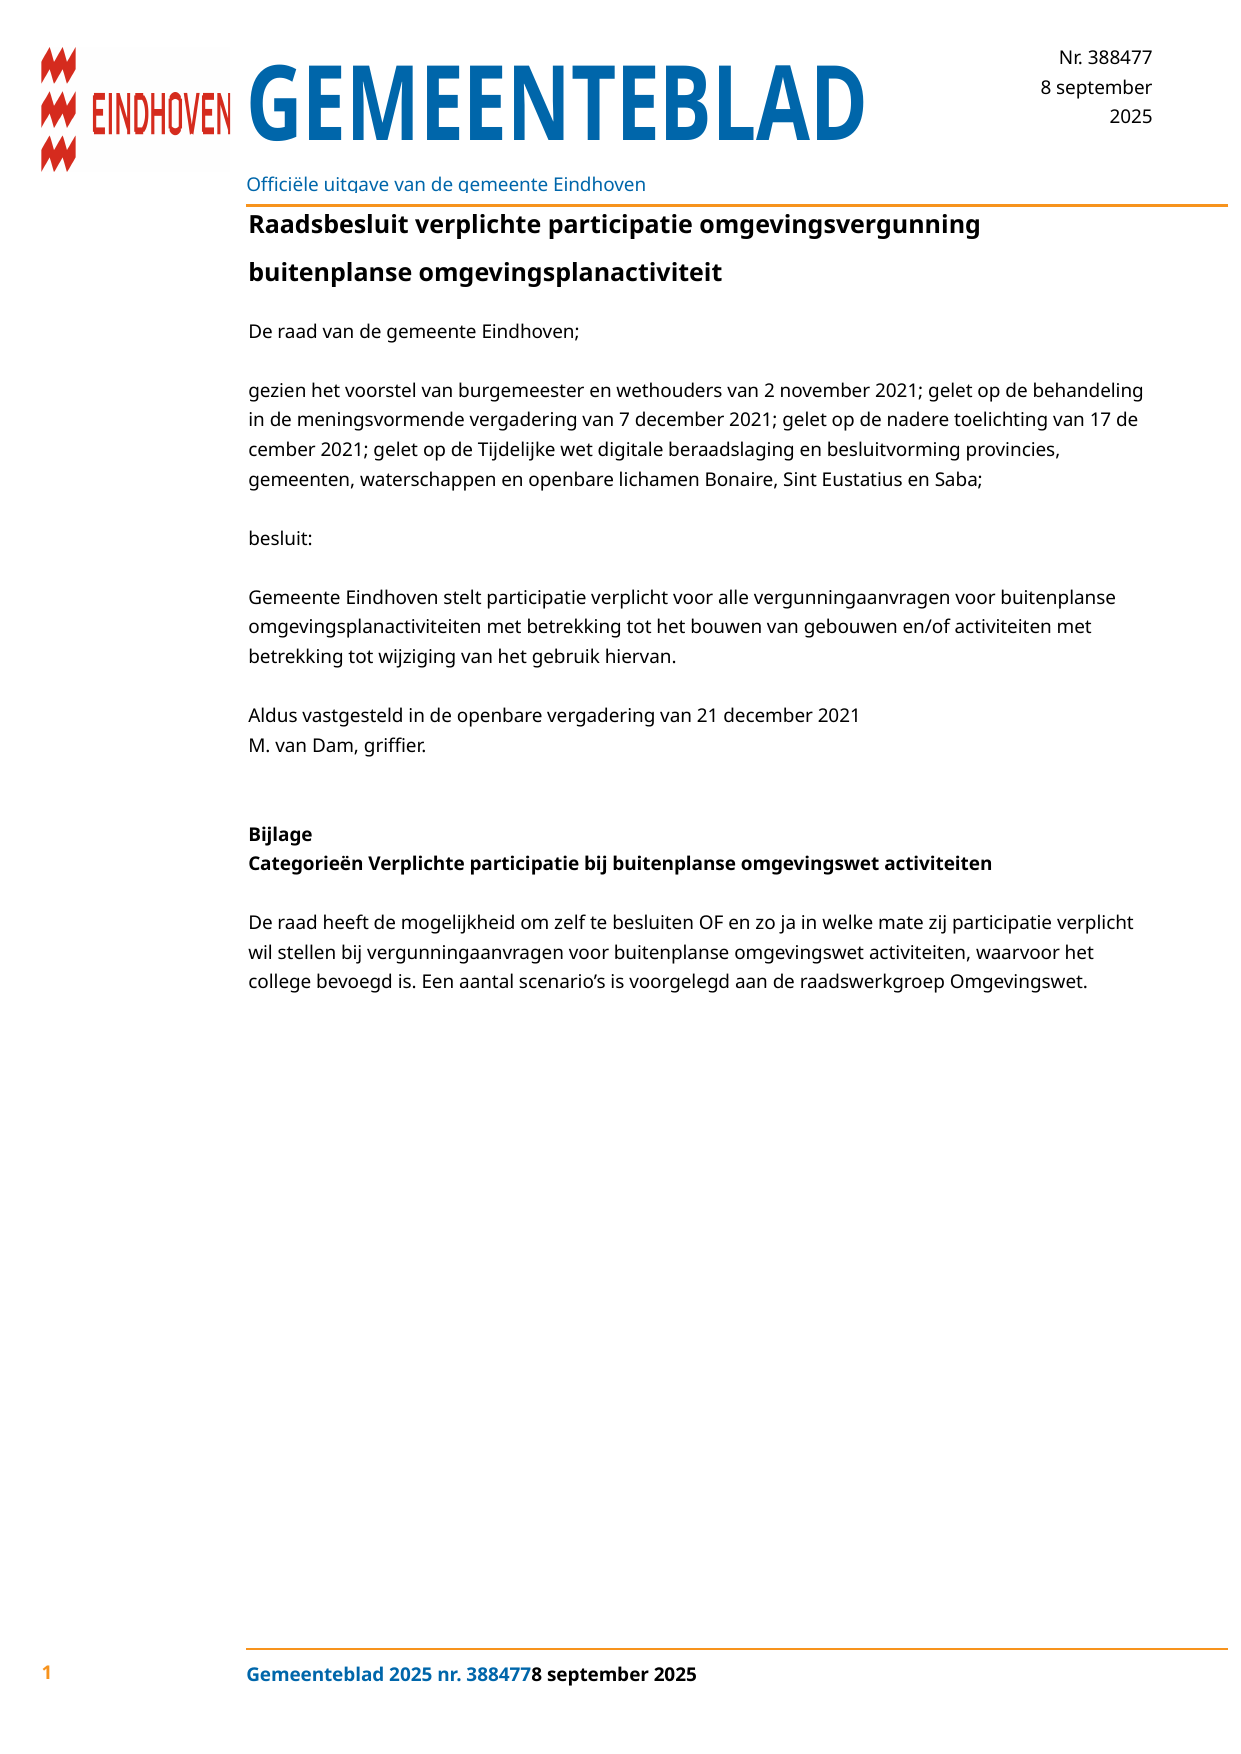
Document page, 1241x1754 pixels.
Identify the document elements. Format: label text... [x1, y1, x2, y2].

text Gemeente Eindhoven stelt participatie verplicht voor alle vergunningaanvragen voor buitenplanse omgevingsplanactiviteiten met betrekking tot het bouwen van gebouwen en/of activiteiten met betrekking tot wijziging van het gebruik hiervan. [248, 584, 1152, 669]
text Aldus vastgesteld in de openbare vergadering van 21 december 2021 [248, 702, 1152, 728]
text Bijlage [248, 821, 1152, 847]
text Raadsbesluit verplichte participatie omgevingsvergunning buitenplanse omgevingsplanactiviteit [248, 207, 1152, 288]
text De raad heeft de mogelijkheid om zelf te besluiten OF en zo ja in welke mate zij participatie verplicht wil stellen bij vergunningaanvragen voor buitenplanse omgevingswet activiteiten, waarvoor het college bevoegd is. Een aantal scenario’s is voorgelegd aan de raadswerkgroep Omgevingswet. [248, 909, 1152, 994]
text gezien het voorstel van burgemeester en wethouders van 2 november 2021; gelet op de behandeling in de meningsvormende vergadering van 7 december 2021; gelet op de nadere toelichting van 17 de cember 2021; gelet op de Tijdelijke wet digitale beraadslaging en besluitvorming provincies, gemeenten, waterschappen en openbare lichamen Bonaire, Sint Eustatius en Saba; [248, 377, 1152, 492]
text De raad van de gemeente Eindhoven; [248, 318, 1152, 344]
text besluit: [248, 525, 1152, 551]
text Categorieën Verplichte participatie bij buitenplanse omgevingswet activiteiten [248, 850, 1152, 876]
picture [41, 47, 231, 172]
text M. van Dam, griffier. [248, 732, 1152, 758]
